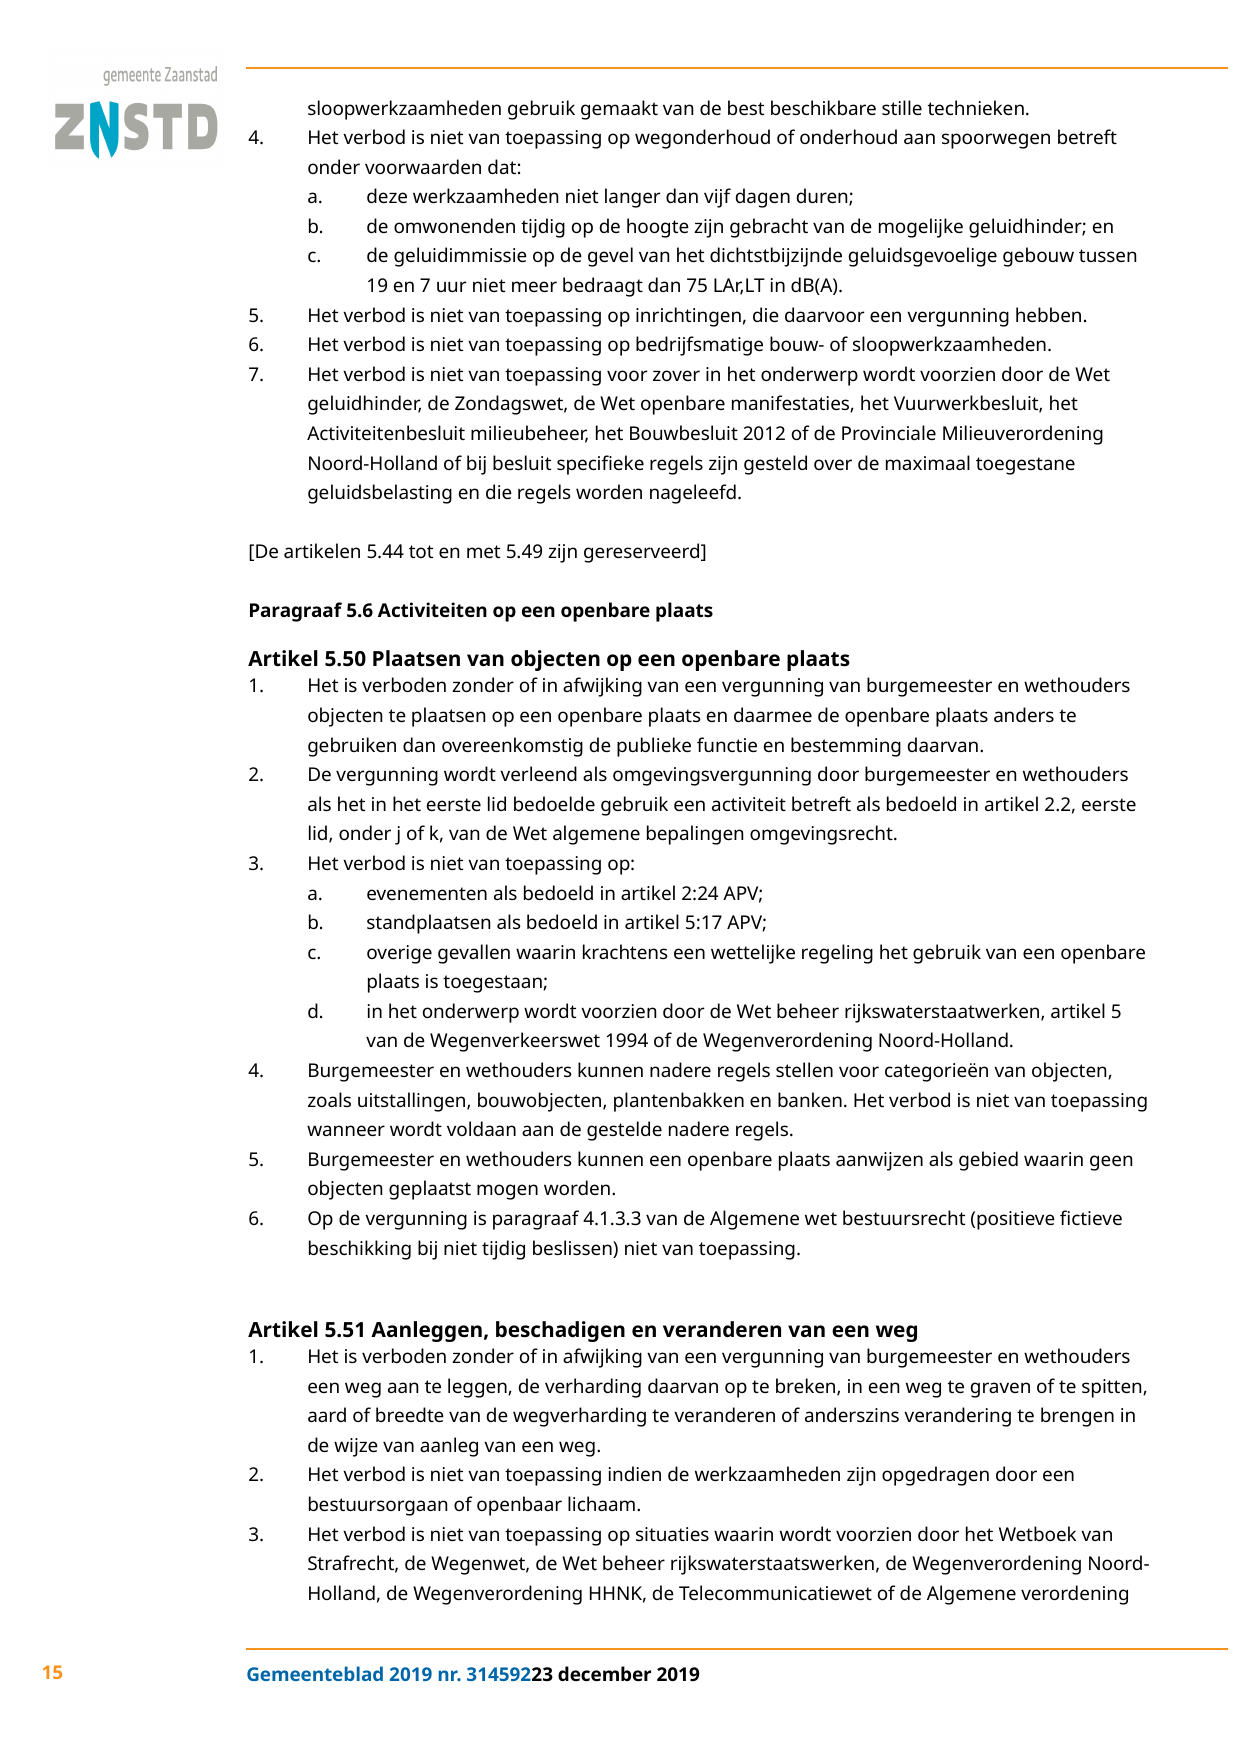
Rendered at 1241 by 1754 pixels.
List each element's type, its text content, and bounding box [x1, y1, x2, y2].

list Het is verboden zonder of in afwijking van een vergunning van burgemeester en wethouders een weg aan te leggen, de verharding daarvan op te breken, in een weg te graven of te spitten, aard of breedte van de wegverharding te veranderen of anderszins verandering te brengen in de wijze van aanleg van een weg. [248, 1343, 1152, 1458]
list Het verbod is niet van toepassing op inrichtingen, die daarvoor een vergunning hebben. [248, 302, 1152, 328]
list Het verbod is niet van toepassing indien de werkzaamheden zijn opgedragen door een bestuursorgaan of openbaar lichaam. [248, 1462, 1152, 1517]
list Het verbod is niet van toepassing op wegonderhoud of onderhoud aan spoorwegen betreft onder voorwaarden dat: [248, 124, 1152, 180]
list Burgemeester en wethouders kunnen een openbare plaats aanwijzen als gebied waarin geen objecten geplaatst mogen worden. [248, 1146, 1152, 1201]
list Het verbod is niet van toepassing voor zover in het onderwerp wordt voorzien door de Wet geluidhinder, de Zondagswet, de Wet openbare manifestaties, het Vuurwerkbesluit, het Activiteitenbesluit milieubeheer, het Bouwbesluit 2012 of de Provinciale Milieuverordening Noord-Holland of bij besluit specifieke regels zijn gesteld over de maximaal toegestane geluidsbelasting en die regels worden nageleefd. [248, 361, 1152, 505]
list sloopwerkzaamheden gebruik gemaakt van de best beschikbare stille technieken. [248, 95, 1152, 121]
list evenementen als bedoeld in artikel 2:24 APV; [307, 880, 1152, 906]
list Het verbod is niet van toepassing op bedrijfsmatige bouw- of sloopwerkzaamheden. [248, 331, 1152, 357]
list Het verbod is niet van toepassing op situaties waarin wordt voorzien door het Wetboek van Strafrecht, de Wegenwet, de Wet beheer rijkswaterstaatswerken, de Wegenverordening Noord-Holland, de Wegenverordening HHNK, de Telecommunicatiewet of de Algemene verordening [248, 1521, 1152, 1606]
list standplaatsen als bedoeld in artikel 5:17 APV; [307, 909, 1152, 935]
text Paragraaf 5.6 Activiteiten op een openbare plaats [248, 598, 1152, 623]
list Op de vergunning is paragraaf 4.1.3.3 van de Algemene wet bestuursrecht (positieve fictieve beschikking bij niet tijdig beslissen) niet van toepassing. [248, 1205, 1152, 1261]
text Artikel 5.50 Plaatsen van objecten op een openbare plaats [248, 644, 1152, 673]
list deze werkzaamheden niet langer dan vijf dagen duren; [307, 183, 1152, 209]
list de omwonenden tijdig op de hoogte zijn gebracht van de mogelijke geluidhinder; en [307, 213, 1152, 239]
text [De artikelen 5.44 tot en met 5.49 zijn gereserveerd] [248, 538, 1152, 564]
list in het onderwerp wordt voorzien door de Wet beheer rijkswaterstaatwerken, artikel 5 van de Wegenverkeerswet 1994 of de Wegenverordening Noord-Holland. [307, 998, 1152, 1053]
list Het is verboden zonder of in afwijking van een vergunning van burgemeester en wethouders objecten te plaatsen op een openbare plaats en daarmee de openbare plaats anders te gebruiken dan overeenkomstig de publieke functie en bestemming daarvan. [248, 673, 1152, 758]
list overige gevallen waarin krachtens een wettelijke regeling het gebruik van een openbare plaats is toegestaan; [307, 939, 1152, 994]
picture [41, 47, 231, 172]
list De vergunning wordt verleend als omgevingsvergunning door burgemeester en wethouders als het in het eerste lid bedoelde gebruik een activiteit betreft als bedoeld in artikel 2.2, eerste lid, onder j of k, van de Wet algemene bepalingen omgevingsrecht. [248, 761, 1152, 846]
list Burgemeester en wethouders kunnen nadere regels stellen voor categorieën van objecten, zoals uitstallingen, bouwobjecten, plantenbakken en banken. Het verbod is niet van toepassing wanneer wordt voldaan aan de gestelde nadere regels. [248, 1057, 1152, 1142]
list de geluidimmissie op de gevel van het dichtstbijzijnde geluidsgevoelige gebouw tussen 19 en 7 uur niet meer bedraagt dan 75 LAr,LT in dB(A). [307, 243, 1152, 298]
text Artikel 5.51 Aanleggen, beschadigen en veranderen van een weg [248, 1315, 1152, 1343]
list Het verbod is niet van toepassing op: [248, 850, 1152, 876]
